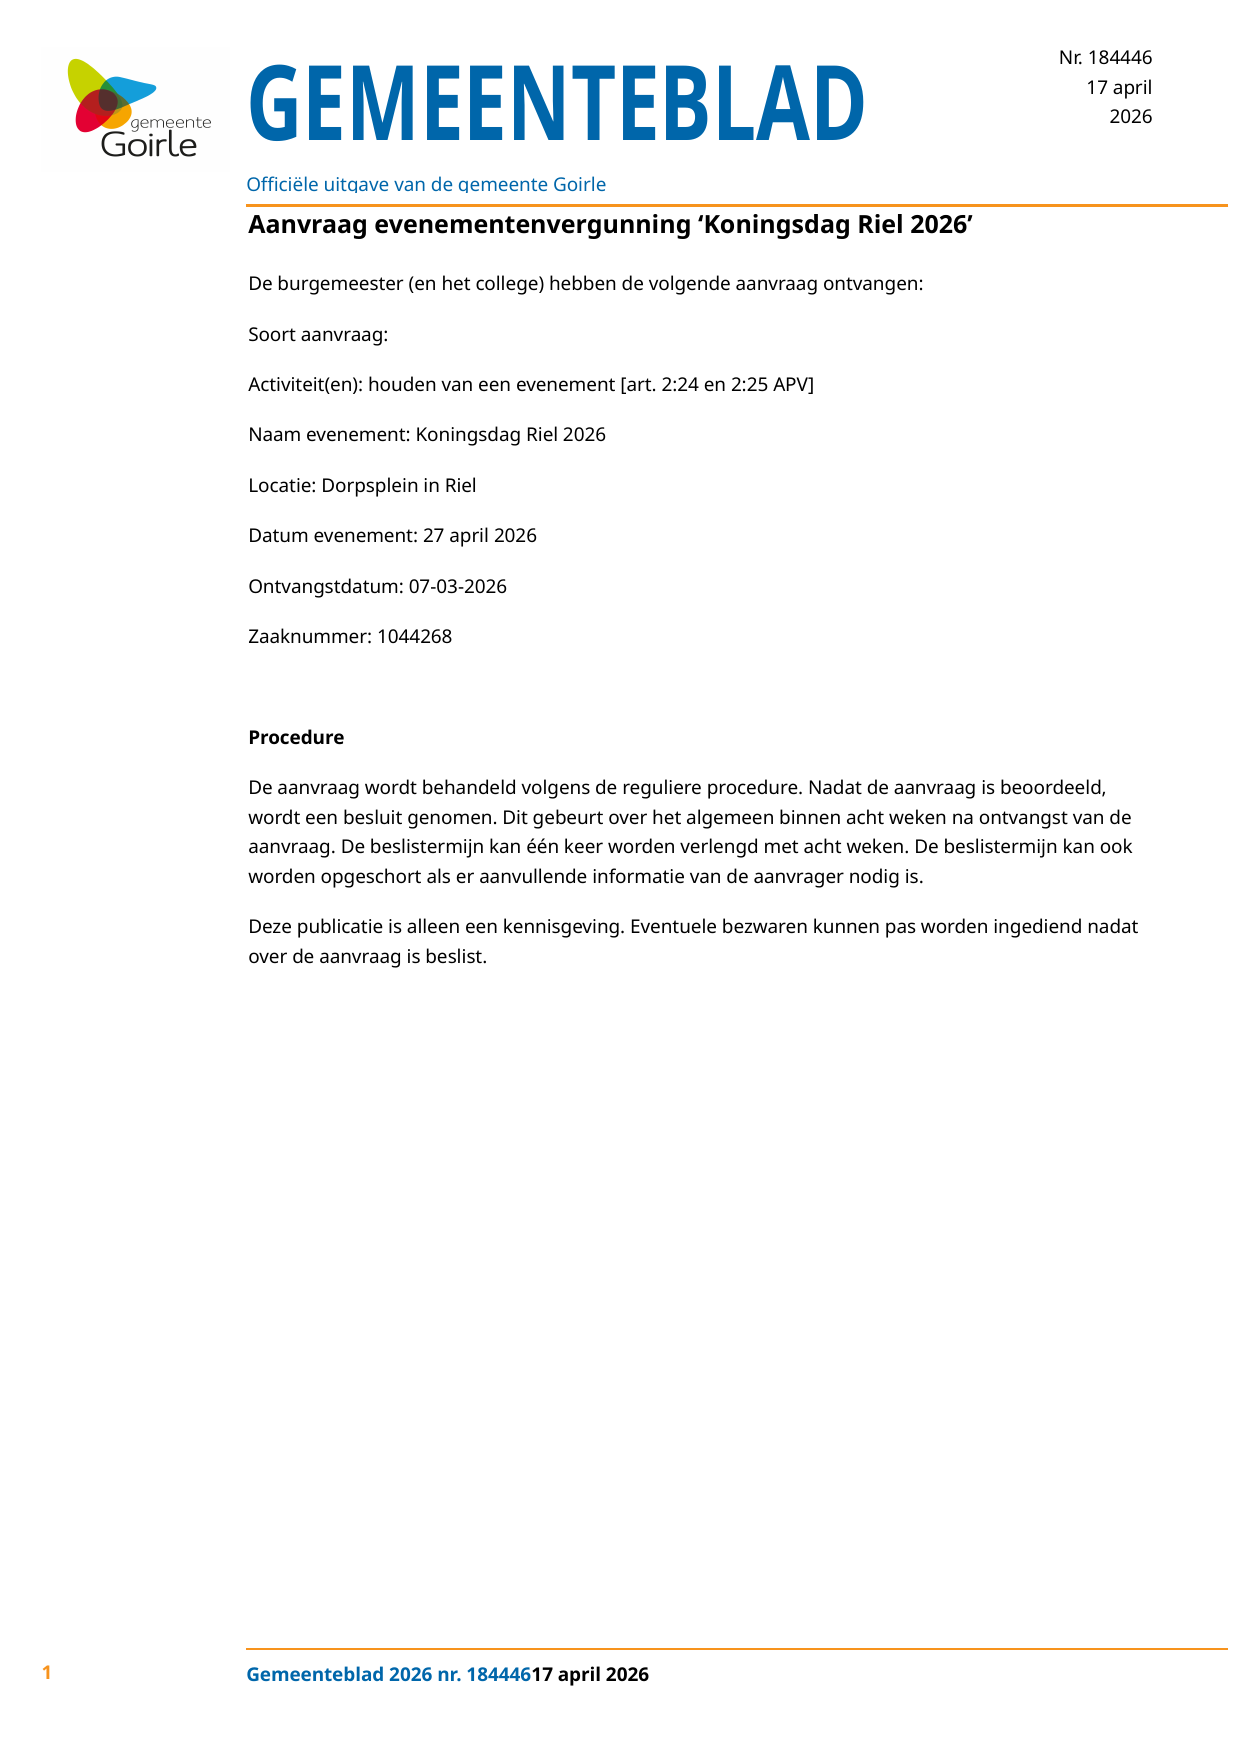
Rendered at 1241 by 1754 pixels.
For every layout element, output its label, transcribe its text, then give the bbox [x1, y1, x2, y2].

text Locatie: Dorpsplein in Riel [248, 472, 1152, 498]
text De aanvraag wordt behandeld volgens de reguliere procedure. Nadat de aanvraag is beoordeeld, wordt een besluit genomen. Dit gebeurt over het algemeen binnen acht weken na ontvangst van de aanvraag. De beslistermijn kan één keer worden verlengd met acht weken. De beslistermijn kan ook worden opgeschort als er aanvullende informatie van de aanvrager nodig is. [248, 774, 1152, 889]
text Naam evenement: Koningsdag Riel 2026 [248, 422, 1152, 447]
picture [41, 47, 231, 172]
text Procedure [248, 724, 1152, 750]
text Deze publicatie is alleen een kennisgeving. Eventuele bezwaren kunnen pas worden ingediend nadat over de aanvraag is beslist. [248, 914, 1152, 969]
text Zaaknummer: 1044268 [248, 623, 1152, 649]
text Ontvangstdatum: 07-03-2026 [248, 573, 1152, 598]
text Aanvraag evenementenvergunning ‘Koningsdag Riel 2026’ [248, 207, 1152, 241]
text Soort aanvraag: [248, 321, 1152, 346]
text Activiteit(en): houden van een evenement [art. 2:24 en 2:25 APV] [248, 371, 1152, 397]
text De burgemeester (en het college) hebben de volgende aanvraag ontvangen: [248, 270, 1152, 296]
text Datum evenement: 27 april 2026 [248, 522, 1152, 548]
